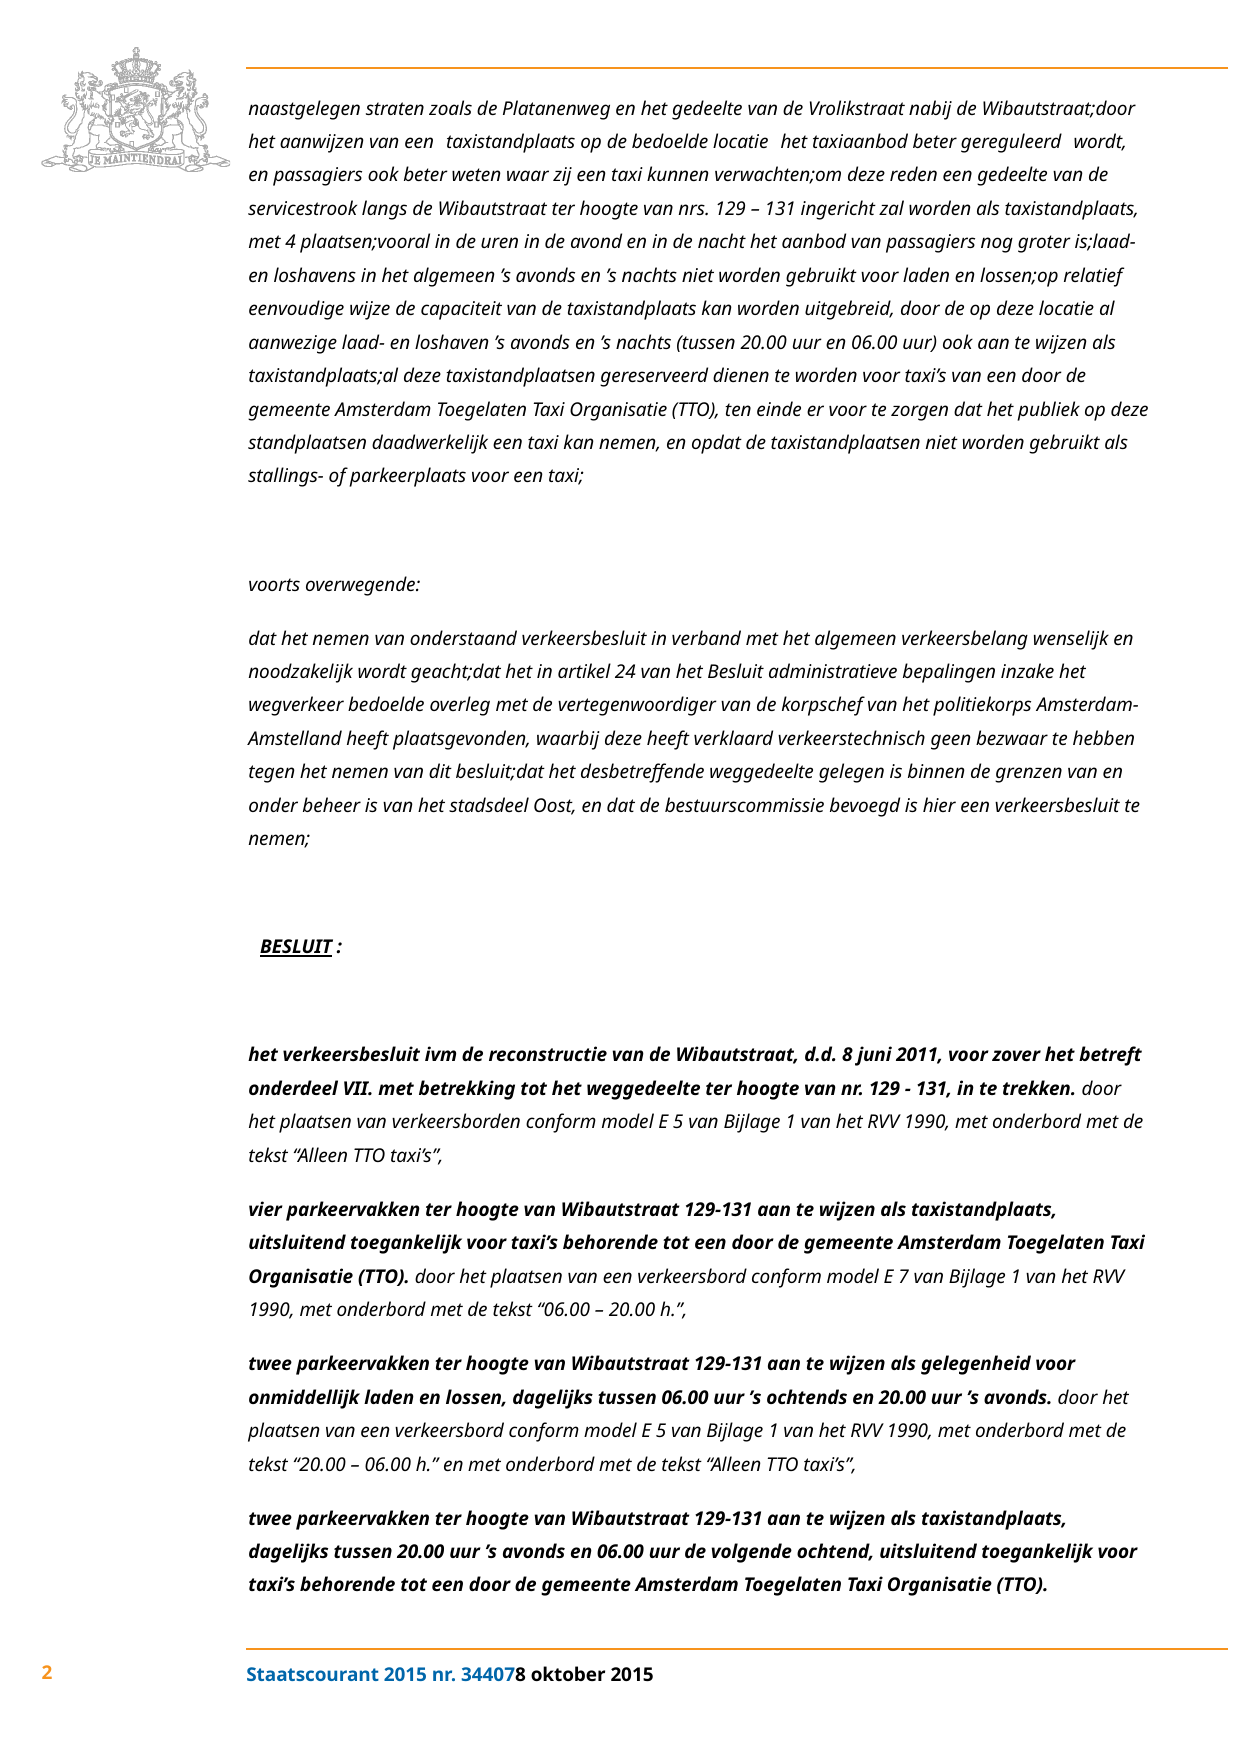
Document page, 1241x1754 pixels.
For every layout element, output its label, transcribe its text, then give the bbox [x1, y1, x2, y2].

text BESLUIT : [248, 933, 1152, 959]
text dat het nemen van onderstaand verkeersbesluit in verband met het algemeen verkeersbelang wenselijk en noodzakelijk wordt geacht;dat het in artikel 24 van het Besluit administratieve bepalingen inzake het wegverkeer bedoelde overleg met de vertegenwoordiger van de korpschef van het politiekorps Amsterdam-Amstelland heeft plaats­gevonden, waarbij deze heeft verklaard verkeerstechnisch geen bezwaar te hebben tegen het nemen van dit besluit;dat het desbetreffende weggedeelte gelegen is binnen de grenzen van en onder beheer is van het stadsdeel Oost, en dat de bestuurscommissie bevoegd is hier een verkeersbesluit te nemen; [248, 625, 1152, 851]
text het verkeersbesluit ivm de reconstructie van de Wibautstraat, d.d. 8 juni 2011, voor zover het betreft onderdeel VII. met betrekking tot het weggedeelte ter hoogte van nr. 129 - 131, in te trekken. door het plaatsen van verkeersborden conform model E 5 van Bijlage 1 van het RVV 1990, met onderbord met de tekst “Alleen TTO taxi’s”, [248, 1042, 1152, 1168]
text vier parkeervakken ter hoogte van Wibautstraat 129-131 aan te wijzen als taxistandplaats, uitsluitend toegankelijk voor taxi’s behorende tot een door de gemeente Amsterdam Toegelaten Taxi Organisatie (TTO). door het plaatsen van een verkeersbord conform model E 7 van Bijlage 1 van het RVV 1990, met onderbord met de tekst “06.00 – 20.00 h.”, [248, 1196, 1152, 1322]
text voorts overwegende: [248, 571, 1152, 596]
text twee parkeervakken ter hoogte van Wibautstraat 129-131 aan te wijzen als taxistandplaats, dagelijks tussen 20.00 uur ’s avonds en 06.00 uur de volgende ochtend, uitsluitend toegankelijk voor taxi’s behorende tot een door de gemeente Amsterdam Toegelaten Taxi Organisatie (TTO). [248, 1505, 1152, 1597]
text naastgelegen straten zoals de Platanenweg en het gedeelte van de Vrolikstraat nabij de Wibautstraat;door het aanwijzen van een taxistandplaats op de bedoelde locatie het taxiaanbod beter gereguleerd wordt, en passagiers ook beter weten waar zij een taxi kunnen verwachten;om deze reden een gedeelte van de servicestrook langs de Wibautstraat ter hoogte van nrs. 129 – 131 ingericht zal worden als taxistandplaats, met 4 plaatsen;vooral in de uren in de avond en in de nacht het aanbod van passagiers nog groter is;laad- en loshavens in het algemeen ’s avonds en ’s nachts niet worden gebruikt voor laden en lossen;op relatief eenvoudige wijze de capaciteit van de taxistandplaats kan worden uitgebreid, door de op deze locatie al aanwezige laad- en loshaven ’s avonds en ’s nachts (tussen 20.00 uur en 06.00 uur) ook aan te wijzen als taxistandplaats;al deze taxistandplaatsen gereserveerd dienen te worden voor taxi’s van een door de gemeente Amsterdam Toegelaten Taxi Organisatie (TTO), ten einde er voor te zorgen dat het publiek op deze standplaatsen daadwerkelijk een taxi kan nemen, en opdat de taxistandplaatsen niet worden gebruikt als stallings- of parkeerplaats voor een taxi; [248, 95, 1152, 488]
text twee parkeervakken ter hoogte van Wibautstraat 129-131 aan te wijzen als gelegenheid voor onmiddellijk laden en lossen, dagelijks tussen 06.00 uur ’s ochtends en 20.00 uur ’s avonds. door het plaatsen van een verkeersbord conform model E 5 van Bijlage 1 van het RVV 1990, met onderbord met de tekst “20.00 – 06.00 h.” en met onderbord met de tekst “Alleen TTO taxi’s”, [248, 1350, 1152, 1476]
picture [41, 47, 231, 172]
